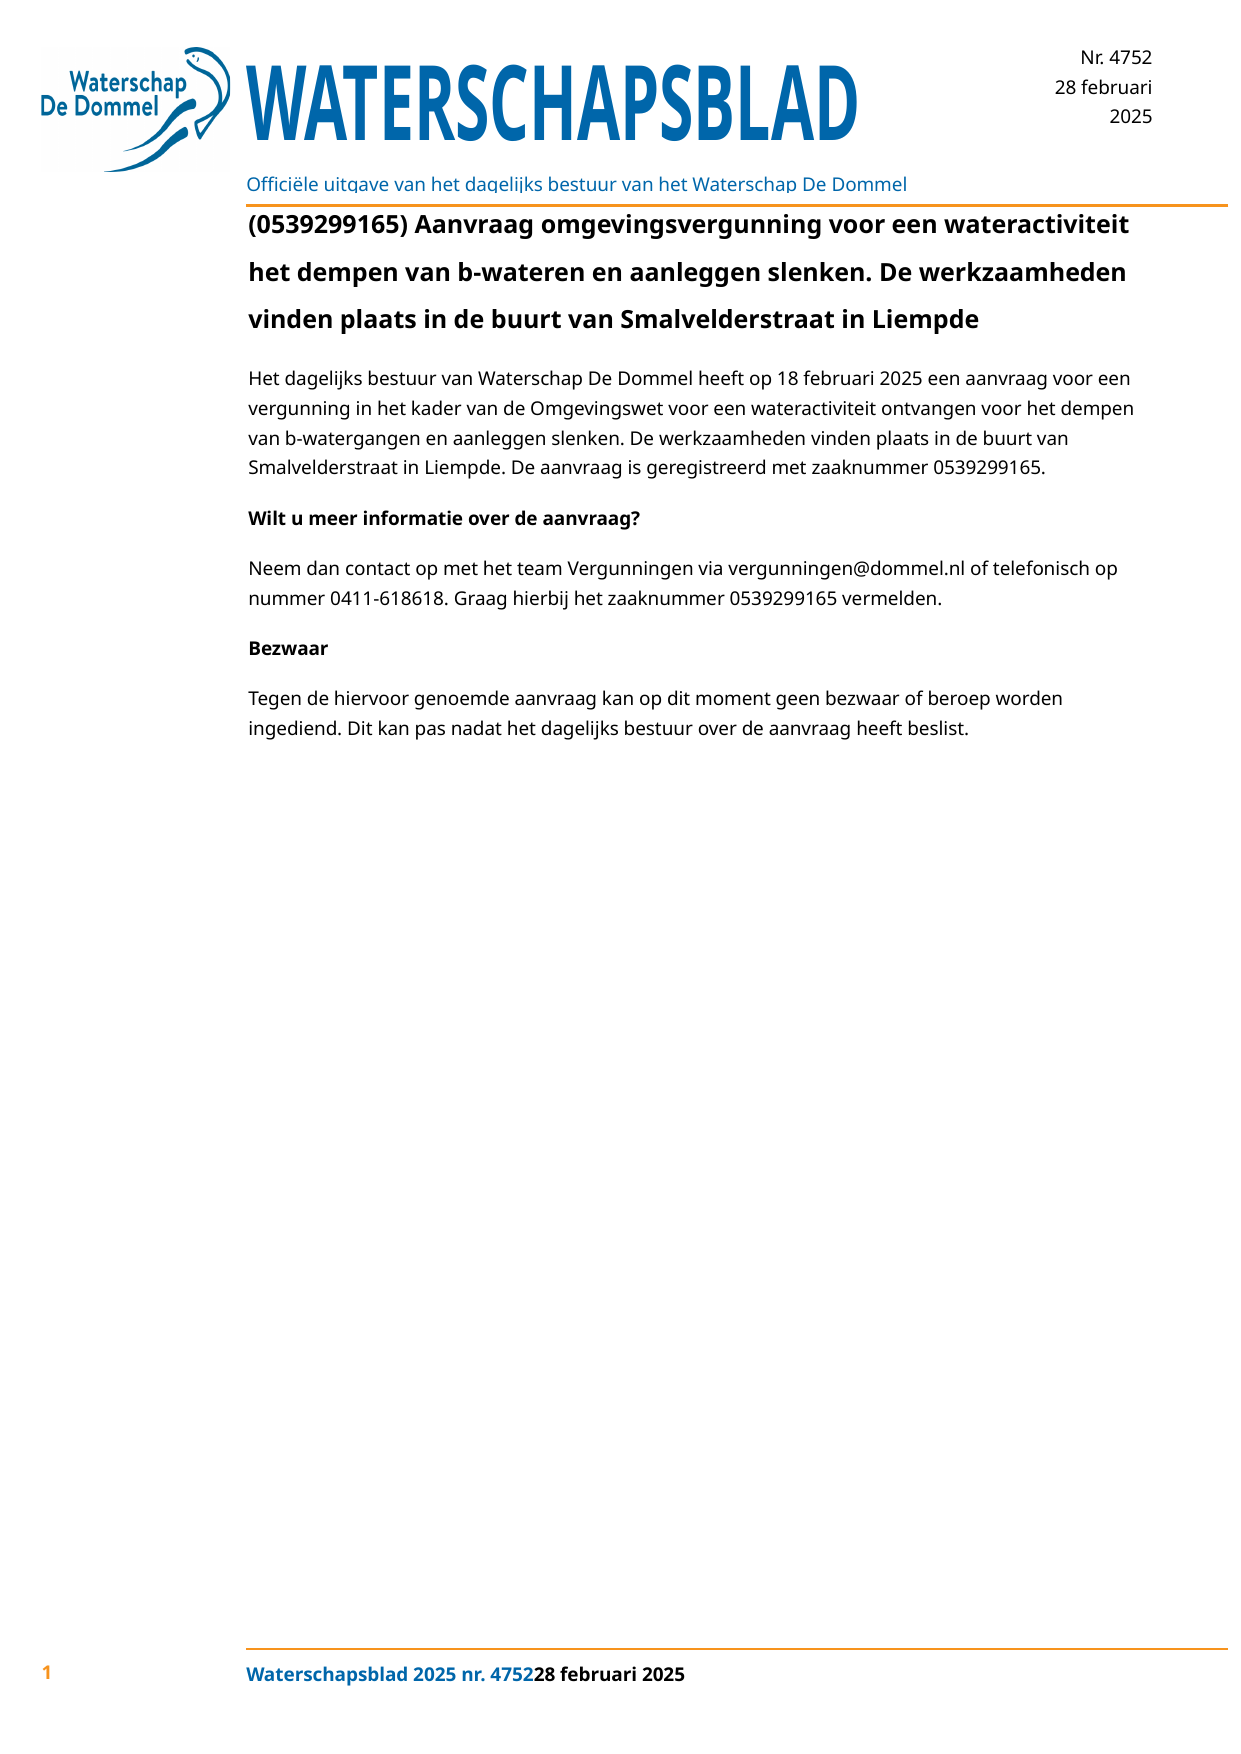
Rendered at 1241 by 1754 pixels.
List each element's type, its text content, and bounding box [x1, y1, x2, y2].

text (0539299165) Aanvraag omgevingsvergunning voor een wateractiviteit het dempen van b-wateren en aanleggen slenken. De werkzaamheden vinden plaats in de buurt van Smalvelderstraat in Liempde [248, 207, 1152, 336]
picture [198, 118, 210, 131]
text Neem dan contact op met het team Vergunningen via vergunningen@dommel.nl of telefonisch op nummer 0411-618618. Graag hierbij het zaaknummer 0539299165 vermelden. [248, 555, 1152, 610]
text Tegen de hiervoor genoemde aanvraag kan op dit moment geen bezwaar of beroep worden ingediend. Dit kan pas nadat het dagelijks bestuur over de aanvraag heeft beslist. [248, 686, 1152, 741]
text Bezwaar [248, 635, 1152, 661]
picture [41, 47, 231, 172]
picture [45, 99, 51, 111]
text Wilt u meer informatie over de aanvraag? [248, 505, 1152, 530]
text Het dagelijks bestuur van Waterschap De Dommel heeft op 18 februari 2025 een aanvraag voor een vergunning in het kader van de Omgevingswet voor een wateractiviteit ontvangen voor het dempen van b-watergangen en aanleggen slenken. De werkzaamheden vinden plaats in de buurt van Smalvelderstraat in Liempde. De aanvraag is geregistreerd met zaaknummer 0539299165. [248, 366, 1152, 480]
picture [204, 47, 231, 76]
